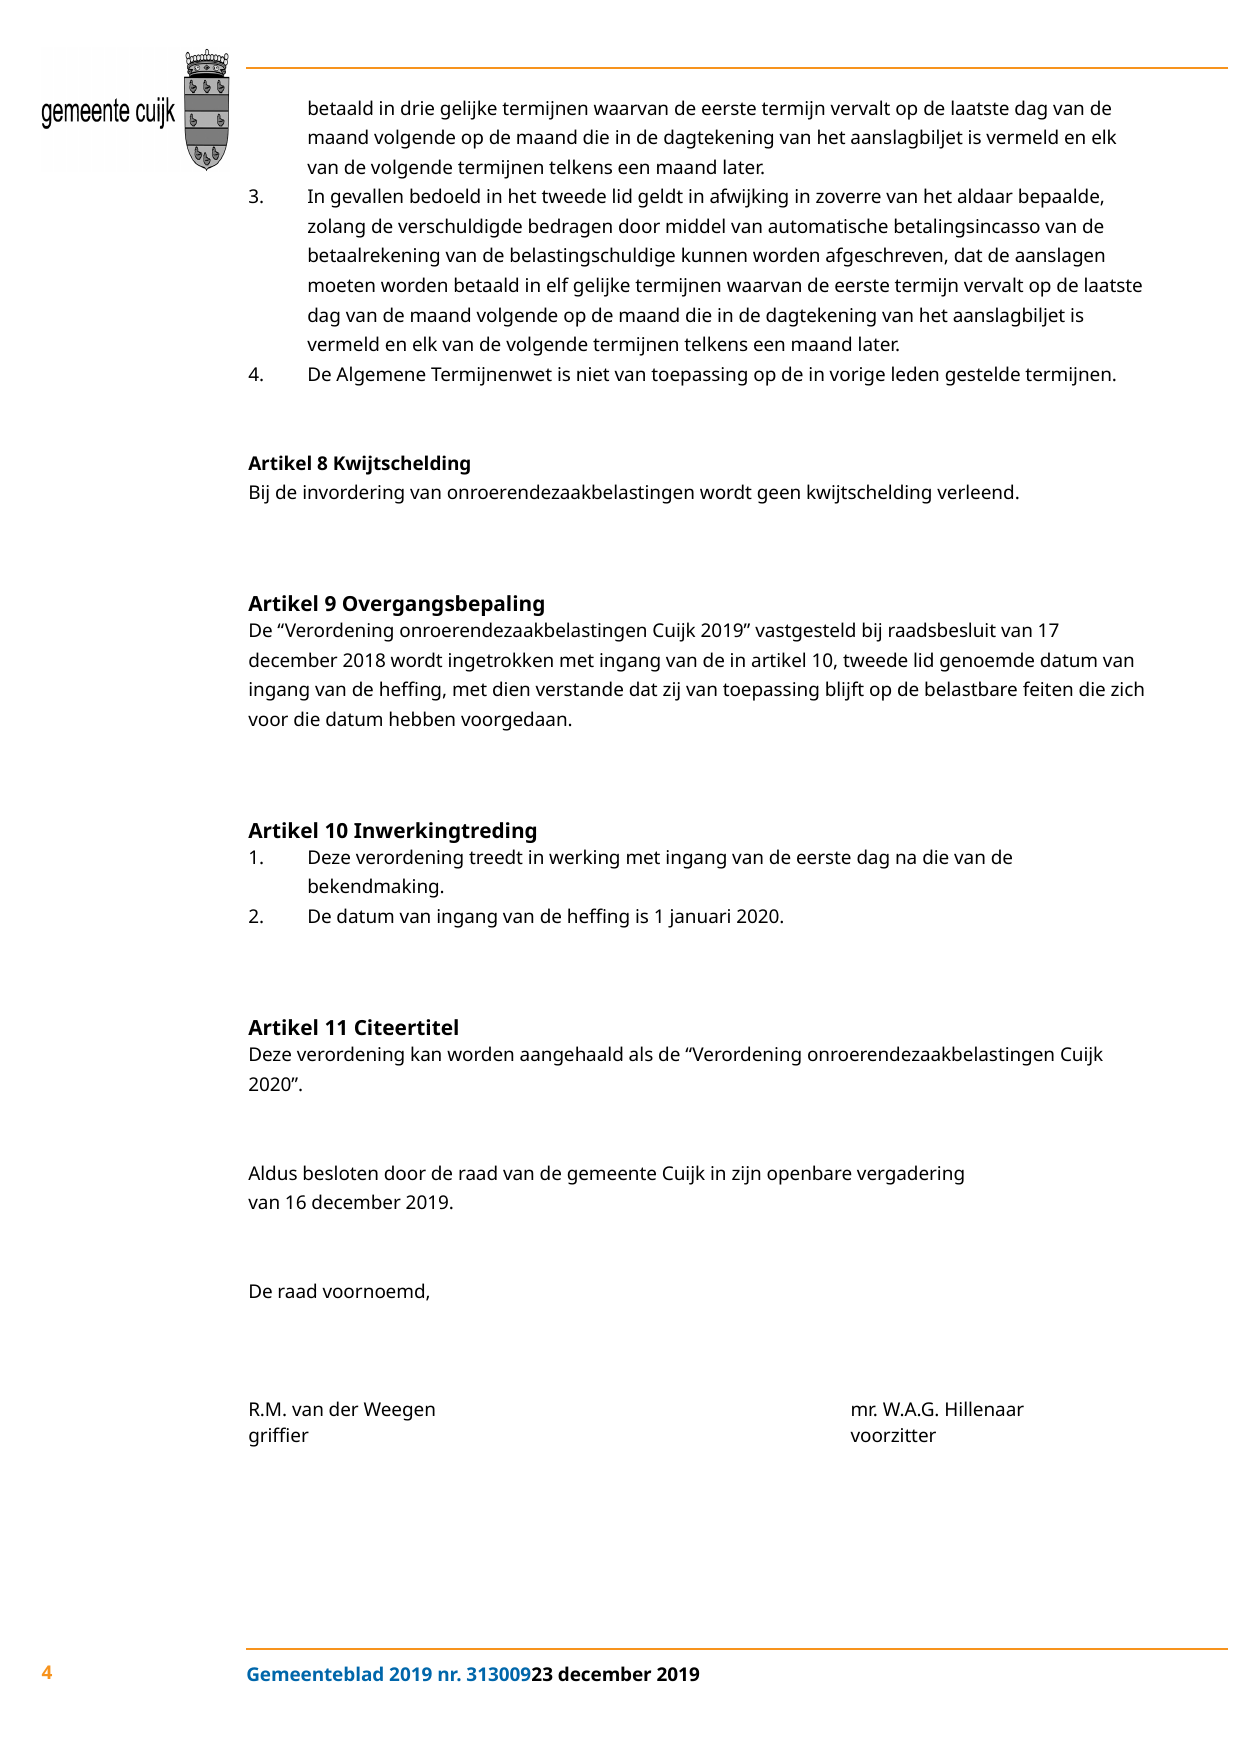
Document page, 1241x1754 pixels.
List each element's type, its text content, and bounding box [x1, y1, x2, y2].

text Aldus besloten door de raad van de gemeente Cuijk in zijn openbare vergadering [248, 1160, 1152, 1185]
text Artikel 8 Kwijtschelding [248, 450, 1152, 476]
table_header R.M. van der Weegen [248, 1396, 549, 1422]
text De “Verordening onroerendezaakbelastingen Cuijk 2019” vastgesteld bij raadsbesluit van 17 december 2018 wordt ingetrokken met ingang van de in artikel 10, tweede lid genoemde datum van ingang van de heffing, met dien verstande dat zij van toepassing blijft op de belastbare feiten die zich voor die datum hebben voorgedaan. [248, 617, 1152, 732]
text Deze verordening kan worden aangehaald als de “Verordening onroerendezaakbelastingen Cuijk 2020”. [248, 1041, 1152, 1097]
list De datum van ingang van de heffing is 1 januari 2020. [248, 903, 1152, 929]
text Bij de invordering van onroerendezaakbelastingen wordt geen kwijtschelding verleend. [248, 479, 1152, 505]
table_cell voorzitter [850, 1422, 1152, 1448]
text Artikel 9 Overgangsbepaling [248, 589, 1152, 617]
list De Algemene Termijnenwet is niet van toepassing op de in vorige leden gestelde termijnen. [248, 361, 1152, 387]
text Artikel 11 Citeertitel [248, 1013, 1152, 1041]
text De raad voornoemd, [248, 1278, 1152, 1304]
list Deze verordening treedt in werking met ingang van de eerste dag na die van de bekendmaking. [248, 844, 1152, 899]
list In gevallen bedoeld in het tweede lid geldt in afwijking in zoverre van het aldaar bepaalde, zolang de verschuldigde bedragen door middel van automatische betalingsincasso van de betaalrekening van de belastingschuldige kunnen worden afgeschreven, dat de aanslagen moeten worden betaald in elf gelijke termijnen waarvan de eerste termijn vervalt op de laatste dag van de maand volgende op de maand die in de dagtekening van het aanslagbiljet is vermeld en elk van de volgende termijnen telkens een maand later. [248, 183, 1152, 357]
text Artikel 10 Inwerkingtreding [248, 816, 1152, 844]
table_cell griffier [248, 1422, 549, 1448]
table_header [549, 1396, 850, 1422]
table_cell [549, 1422, 850, 1448]
picture [41, 47, 231, 172]
table_header mr. W.A.G. Hillenaar [850, 1396, 1152, 1422]
text van 16 december 2019. [248, 1189, 1152, 1215]
list betaald in drie gelijke termijnen waarvan de eerste termijn vervalt op de laatste dag van de maand volgende op de maand die in de dagtekening van het aanslagbiljet is vermeld en elk van de volgende termijnen telkens een maand later. [248, 95, 1152, 180]
